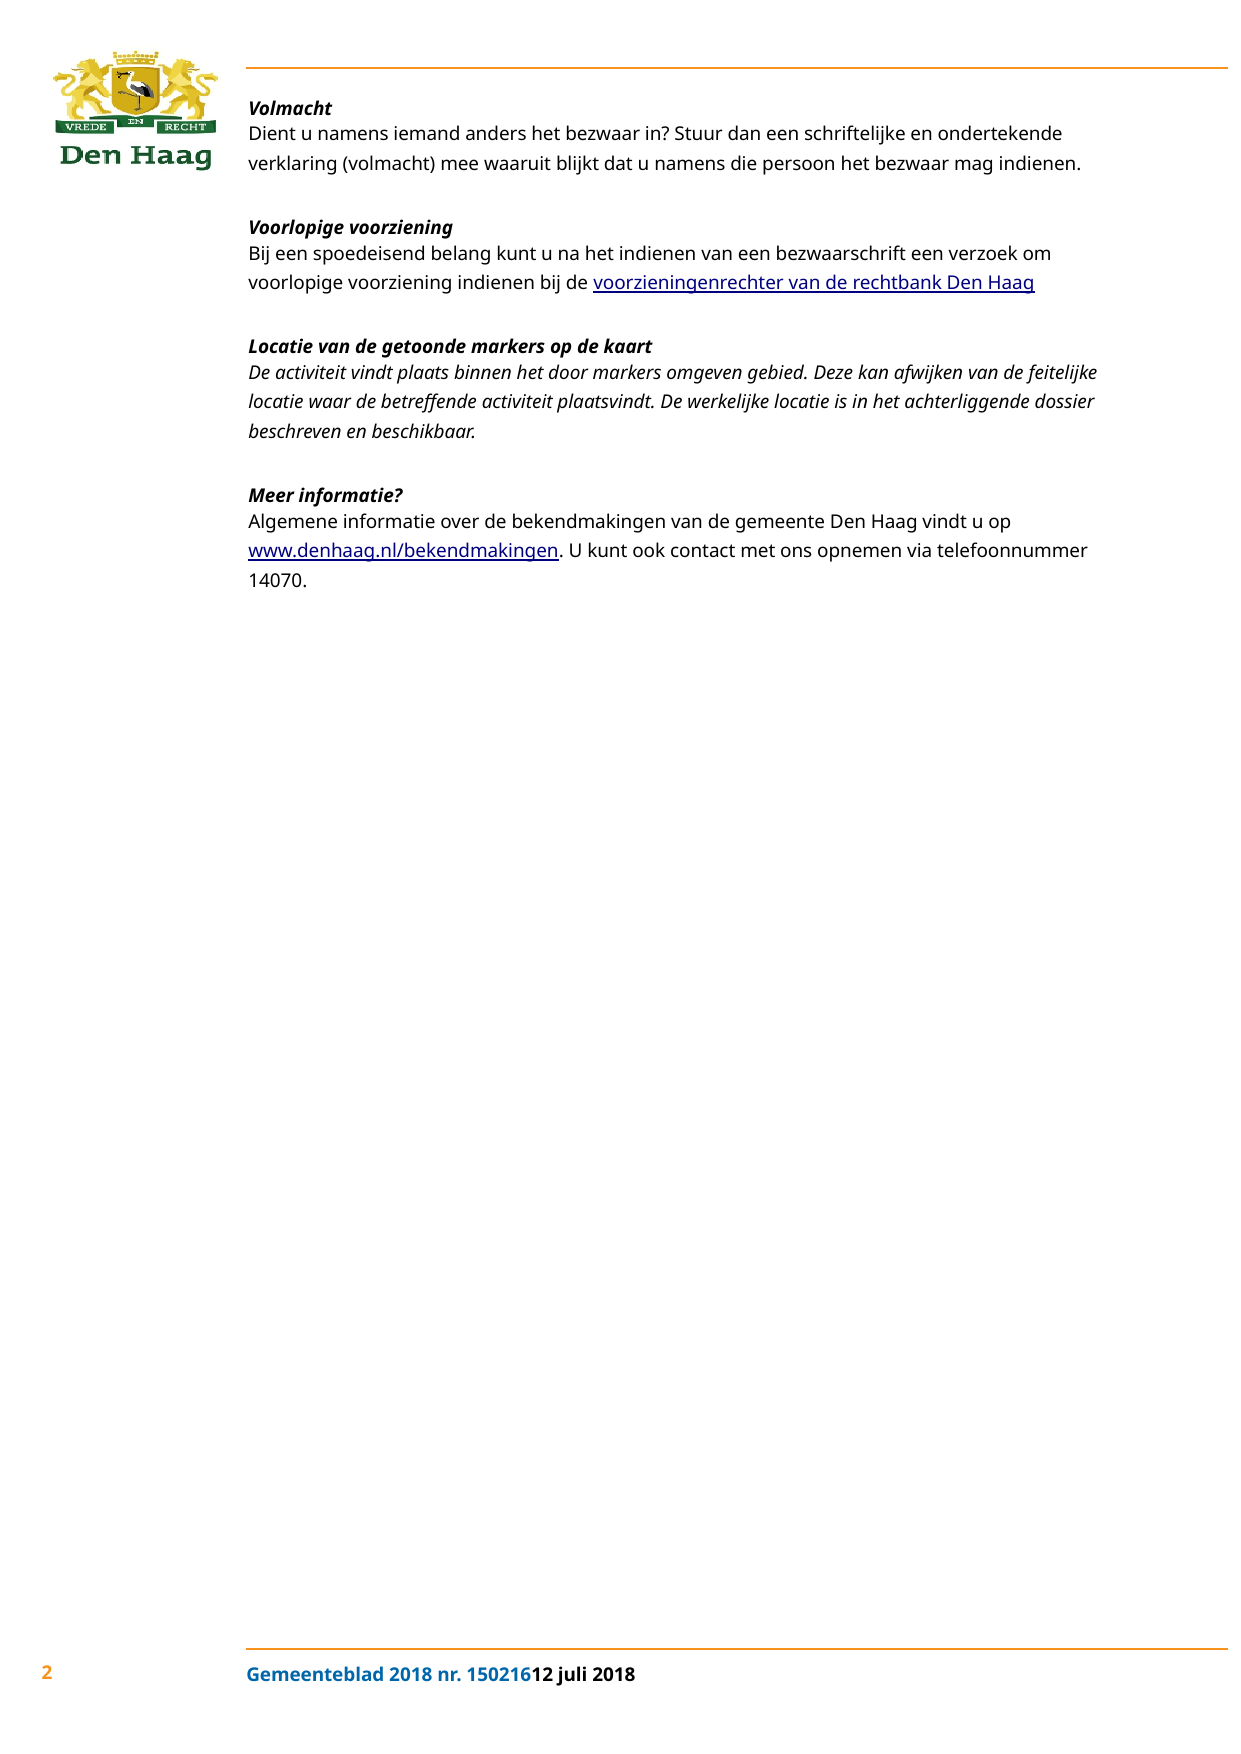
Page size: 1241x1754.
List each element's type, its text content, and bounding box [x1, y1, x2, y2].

text Voorlopige voorziening [248, 214, 1152, 240]
text Bij een spoedeisend belang kunt u na het indienen van een bezwaarschrift een verzoek om voorlopige voorziening indienen bij de voorzieningenrechter van de rechtbank Den Haag [248, 240, 1152, 295]
text Locatie van de getoonde markers op de kaart [248, 333, 1152, 359]
picture [41, 47, 231, 172]
text De activiteit vindt plaats binnen het door markers omgeven gebied. Deze kan afwijken van de feitelijke locatie waar de betreffende activiteit plaatsvindt. De werkelijke locatie is in het achterliggende dossier beschreven en beschikbaar. [248, 359, 1152, 444]
text Algemene informatie over de bekendmakingen van de gemeente Den Haag vindt u op www.denhaag.nl/bekendmakingen. U kunt ook contact met ons opnemen via telefoonnummer 14070. [248, 508, 1152, 593]
text Dient u namens iemand anders het bezwaar in? Stuur dan een schriftelijke en ondertekende verklaring (volmacht) mee waaruit blijkt dat u namens die persoon het bezwaar mag indienen. [248, 121, 1152, 176]
text Volmacht [248, 95, 1152, 121]
text Meer informatie? [248, 482, 1152, 508]
